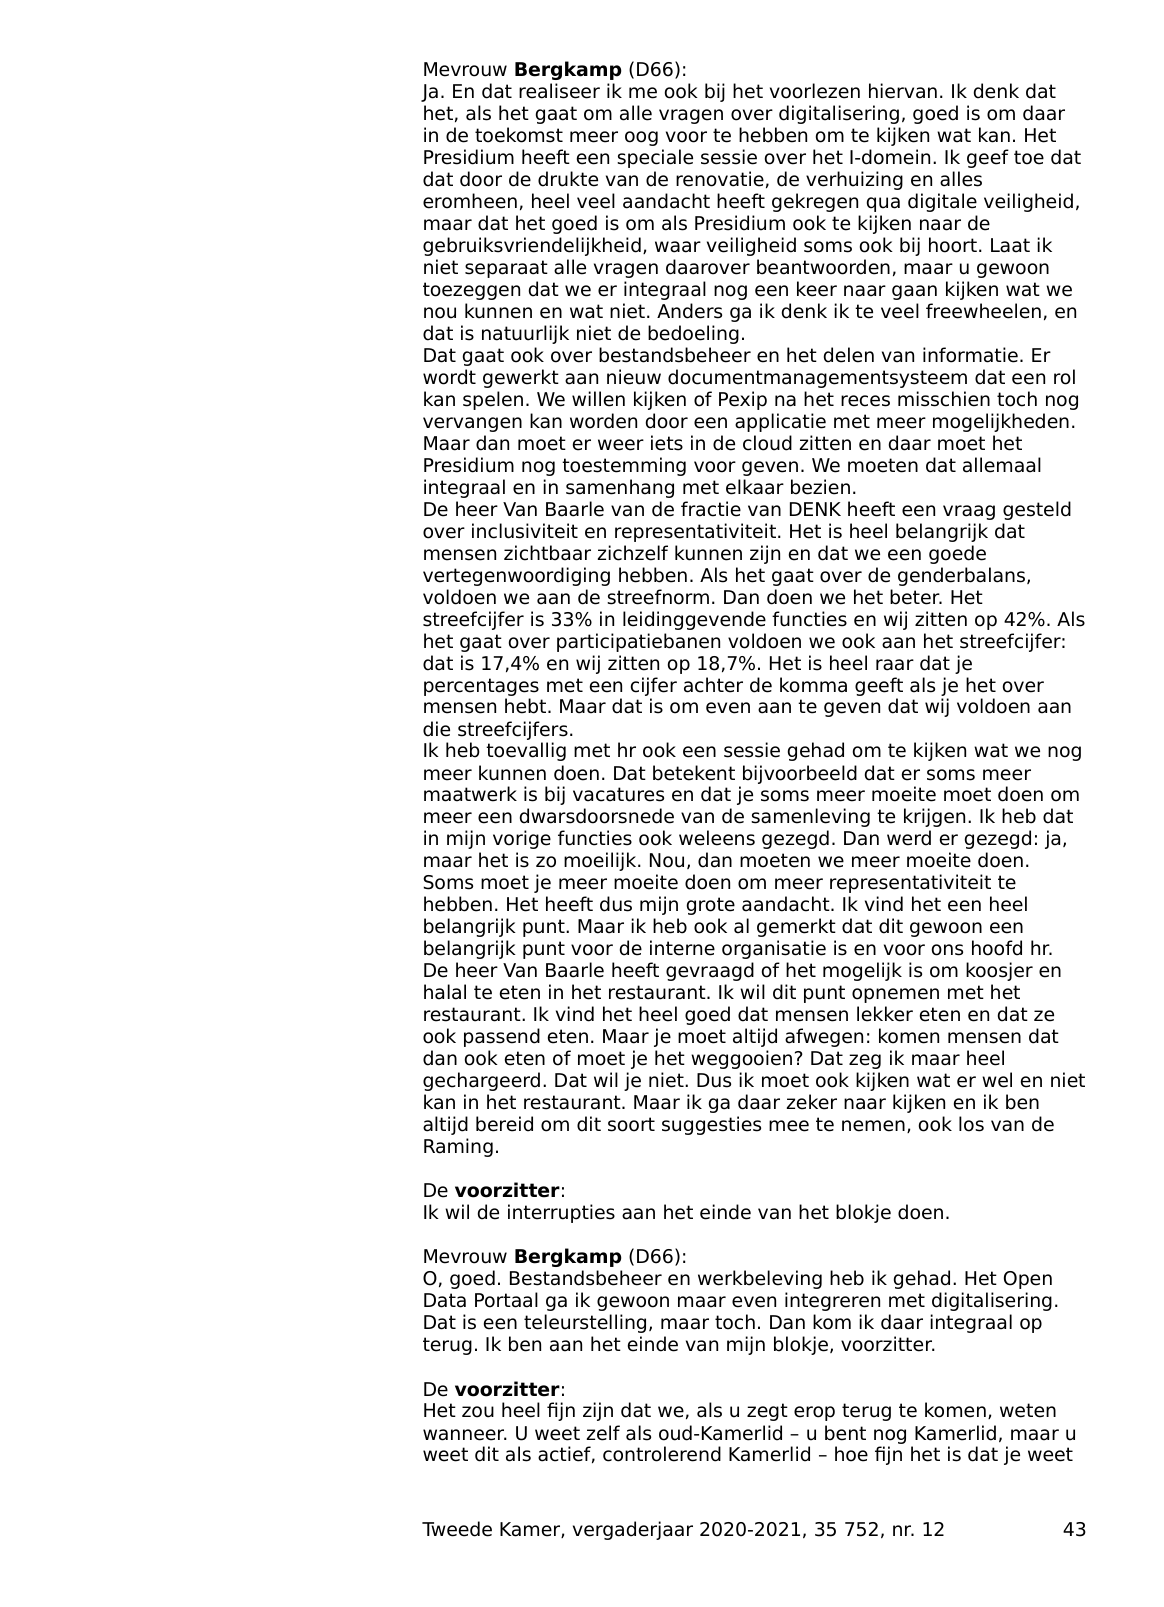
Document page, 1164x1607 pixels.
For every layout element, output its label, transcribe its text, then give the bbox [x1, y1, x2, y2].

text De heer Van Baarle heeft gevraagd of het mogelijk is om koosjer en halal te eten in het restaurant. Ik wil dit punt opnemen met het restaurant. Ik vind het heel goed dat mensen lekker eten en dat ze ook passend eten. Maar je moet altijd afwegen: komen mensen dat dan ook eten of moet je het weggooien? Dat zeg ik maar heel gechargeerd. Dat wil je niet. Dus ik moet ook kijken wat er wel en niet kan in het restaurant. Maar ik ga daar zeker naar kijken en ik ben altijd bereid om dit soort suggesties mee te nemen, ook los van de Raming. [422, 960, 1087, 1158]
text Ik wil de interrupties aan het einde van het blokje doen. [422, 1202, 1087, 1224]
text Ja. En dat realiseer ik me ook bij het voorlezen hiervan. Ik denk dat het, als het gaat om alle vragen over digitalisering, goed is om daar in de toekomst meer oog voor te hebben om te kijken wat kan. Het Presidium heeft een speciale sessie over het I-domein. Ik geef toe dat dat door de drukte van de renovatie, de verhuizing en alles eromheen, heel veel aandacht heeft gekregen qua digitale veiligheid, maar dat het goed is om als Presidium ook te kijken naar de gebruiksvriendelijkheid, waar veiligheid soms ook bij hoort. Laat ik niet separaat alle vragen daarover beantwoorden, maar u gewoon toezeggen dat we er integraal nog een keer naar gaan kijken wat we nou kunnen en wat niet. Anders ga ik denk ik te veel freewheelen, en dat is natuurlijk niet de bedoeling. [422, 81, 1087, 345]
text De heer Van Baarle van de fractie van DENK heeft een vraag gesteld over inclusiviteit en representativiteit. Het is heel belangrijk dat mensen zichtbaar zichzelf kunnen zijn en dat we een goede vertegenwoordiging hebben. Als het gaat over de genderbalans, voldoen we aan de streefnorm. Dan doen we het beter. Het streefcijfer is 33% in leidinggevende functies en wij zitten op 42%. Als het gaat over participatiebanen voldoen we ook aan het streefcijfer: dat is 17,4% en wij zitten op 18,7%. Het is heel raar dat je percentages met een cijfer achter de komma geeft als je het over mensen hebt. Maar dat is om even aan te geven dat wij voldoen aan die streefcijfers. [422, 499, 1087, 740]
text Dat gaat ook over bestandsbeheer en het delen van informatie. Er wordt gewerkt aan nieuw documentmanagementsysteem dat een rol kan spelen. We willen kijken of Pexip na het reces misschien toch nog vervangen kan worden door een applicatie met meer mogelijkheden. Maar dan moet er weer iets in de cloud zitten en daar moet het Presidium nog toestemming voor geven. We moeten dat allemaal integraal en in samenhang met elkaar bezien. [422, 345, 1087, 499]
text Mevrouw Bergkamp (D66): [422, 1246, 1087, 1268]
text De voorzitter: [422, 1378, 1087, 1400]
text O, goed. Bestandsbeheer en werkbeleving heb ik gehad. Het Open Data Portaal ga ik gewoon maar even integreren met digitalisering. Dat is een teleurstelling, maar toch. Dan kom ik daar integraal op terug. Ik ben aan het einde van mijn blokje, voorzitter. [422, 1268, 1087, 1356]
text Het zou heel fijn zijn dat we, als u zegt erop terug te komen, weten wanneer. U weet zelf als oud-Kamerlid – u bent nog Kamerlid, maar u weet dit als actief, controlerend Kamerlid – hoe fijn het is dat je weet [422, 1400, 1087, 1466]
text Mevrouw Bergkamp (D66): [422, 59, 1087, 81]
text De voorzitter: [422, 1180, 1087, 1202]
text Ik heb toevallig met hr ook een sessie gehad om te kijken wat we nog meer kunnen doen. Dat betekent bijvoorbeeld dat er soms meer maatwerk is bij vacatures en dat je soms meer moeite moet doen om meer een dwarsdoorsnede van de samenleving te krijgen. Ik heb dat in mijn vorige functies ook weleens gezegd. Dan werd er gezegd: ja, maar het is zo moeilijk. Nou, dan moeten we meer moeite doen. Soms moet je meer moeite doen om meer representativiteit te hebben. Het heeft dus mijn grote aandacht. Ik vind het een heel belangrijk punt. Maar ik heb ook al gemerkt dat dit gewoon een belangrijk punt voor de interne organisatie is en voor ons hoofd hr. [422, 740, 1087, 960]
